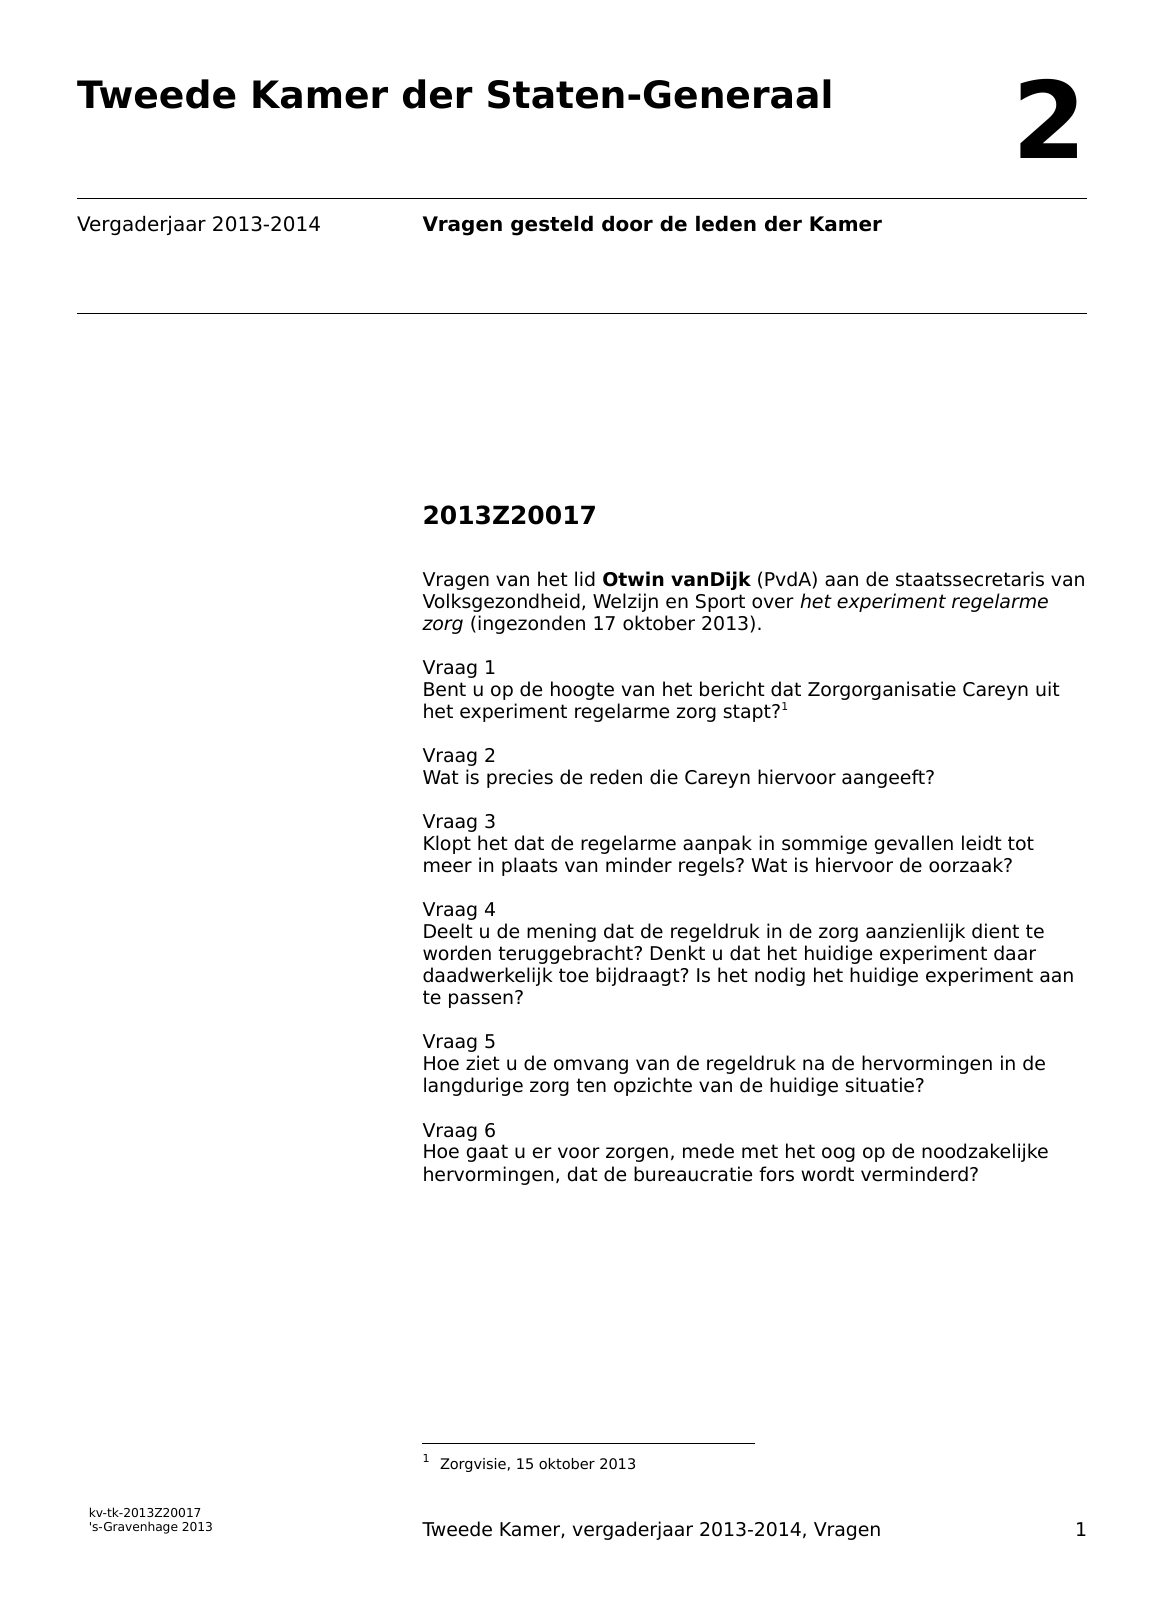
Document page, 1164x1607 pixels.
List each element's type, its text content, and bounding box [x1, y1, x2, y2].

text Vraag 2 [422, 745, 1087, 767]
text Hoe gaat u er voor zorgen, mede met het oog op de noodzakelijke hervormingen, dat de bureaucratie fors wordt verminderd? [422, 1141, 1087, 1185]
text Vraag 6 [422, 1119, 1087, 1141]
text 's-Gravenhage 2013 [88, 1520, 323, 1534]
text 2013Z20017 [422, 501, 1087, 531]
text Deelt u de mening dat de regeldruk in de zorg aanzienlijk dient te worden teruggebracht? Denkt u dat het huidige experiment daar daadwerkelijk toe bijdraagt? Is het nodig het huidige experiment aan te passen? [422, 921, 1087, 1009]
table_header 2 [886, 59, 1087, 198]
text Bent u op de hoogte van het bericht dat Zorgorganisatie Careyn uit het experiment regelarme zorg stapt? [422, 679, 1087, 723]
text Zorgvisie, 15 oktober 2013 [422, 1452, 1087, 1474]
text Vraag 4 [422, 899, 1087, 921]
table_cell Vergaderjaar 2013-2014 [77, 199, 422, 313]
text kv-tk-2013Z20017 [88, 1506, 323, 1520]
text Klopt het dat de regelarme aanpak in sommige gevallen leidt tot meer in plaats van minder regels? Wat is hiervoor de oorzaak? [422, 833, 1087, 877]
text Wat is precies de reden die Careyn hiervoor aangeeft? [422, 767, 1087, 789]
text Vraag 3 [422, 811, 1087, 833]
text Vraag 5 [422, 1031, 1087, 1053]
table_cell Vragen gesteld door de leden der Kamer [422, 199, 1087, 313]
text Hoe ziet u de omvang van de regeldruk na de hervormingen in de langdurige zorg ten opzichte van de huidige situatie? [422, 1053, 1087, 1097]
text Vragen van het lid Otwin vanDijk (PvdA) aan de staatssecretaris van Volksgezondheid, Welzijn en Sport over het experiment regelarme zorg (ingezonden 17 oktober 2013). [422, 569, 1087, 635]
text Vraag 1 [422, 657, 1087, 679]
table_header Tweede Kamer der Staten-Generaal [77, 59, 886, 198]
